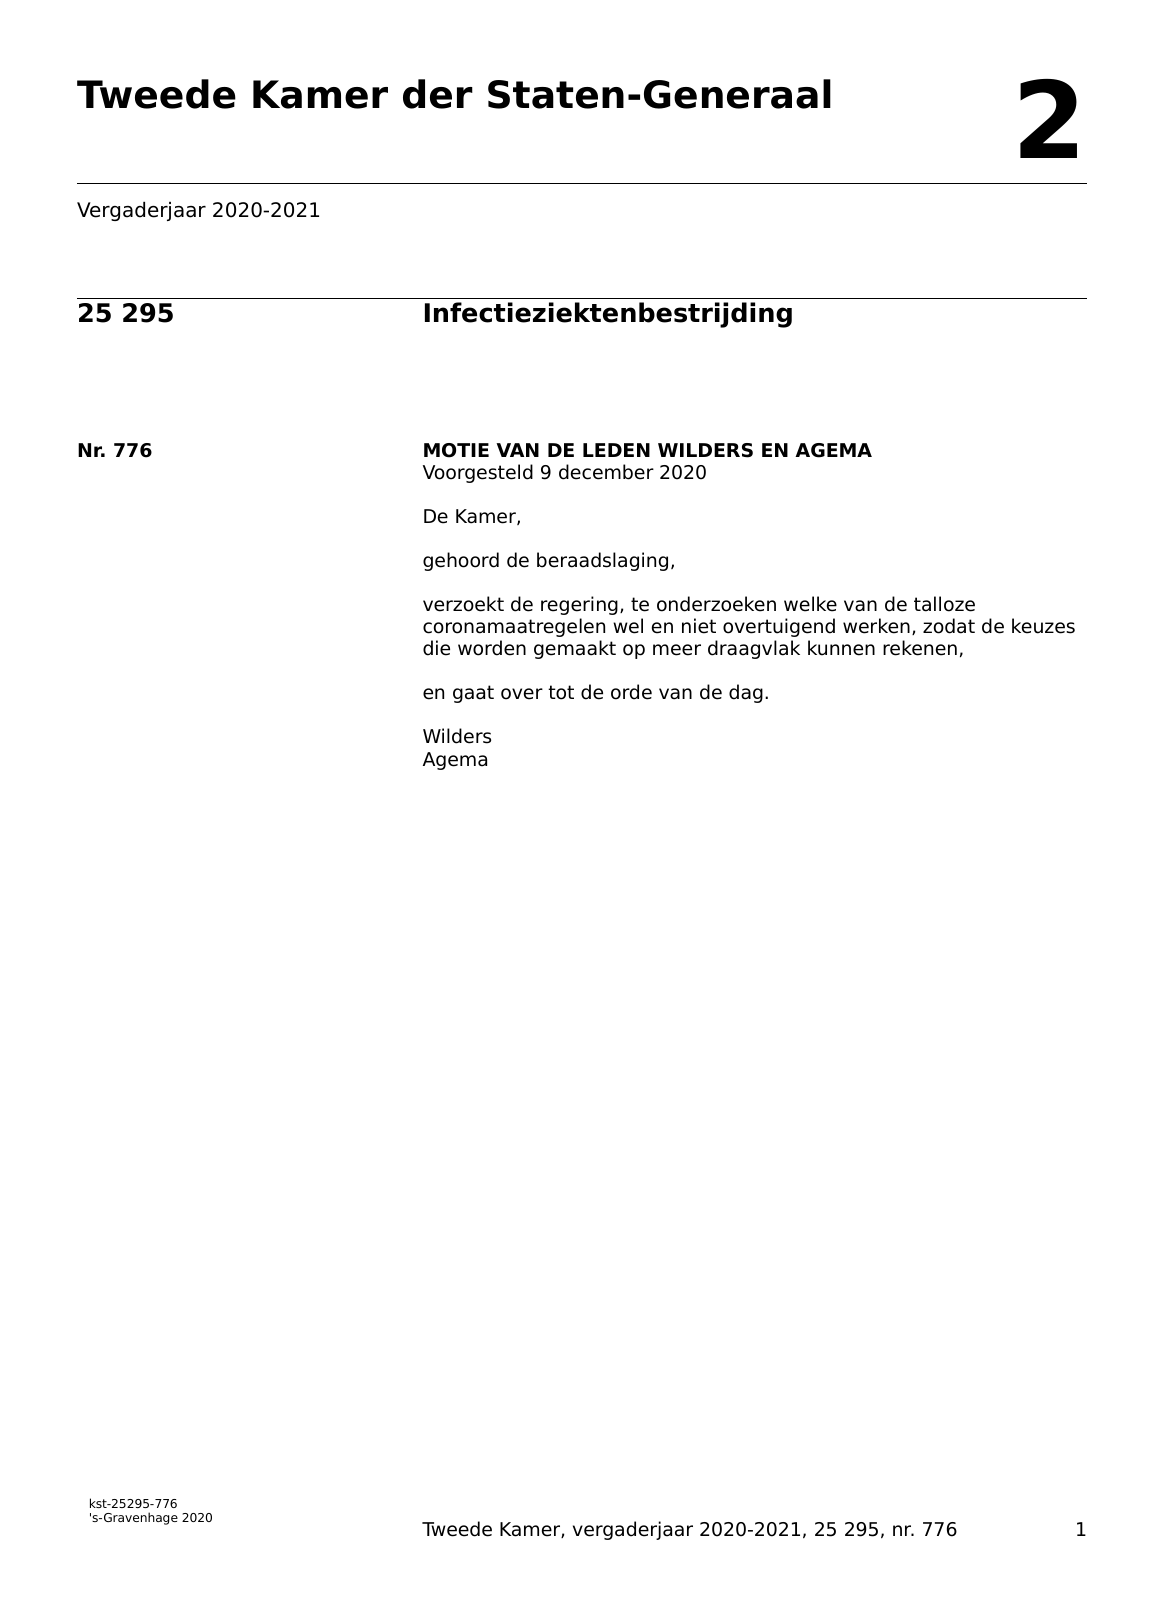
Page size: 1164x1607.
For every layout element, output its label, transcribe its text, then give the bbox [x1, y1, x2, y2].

text Wilders [422, 726, 1087, 748]
text Voorgesteld 9 december 2020 [422, 462, 1087, 484]
text Agema [422, 748, 1087, 770]
text gehoord de beraadslaging, [422, 550, 1087, 572]
subtitle 25 295 Infectieziektenbestrijding [77, 299, 1087, 329]
text en gaat over tot de orde van de dag. [422, 682, 1087, 704]
table_header Tweede Kamer der Staten-Generaal [77, 59, 886, 183]
text verzoekt de regering, te onderzoeken welke van de talloze coronamaatregelen wel en niet overtuigend werken, zodat de keuzes die worden gemaakt op meer draagvlak kunnen rekenen, [422, 594, 1087, 660]
subtitle Nr. 776 MOTIE VAN DE LEDEN WILDERS EN AGEMA [77, 440, 1087, 462]
text kst-25295-776 [88, 1497, 323, 1511]
table_header 2 [886, 59, 1087, 183]
text 's-Gravenhage 2020 [88, 1511, 323, 1525]
table_cell Vergaderjaar 2020-2021 [77, 184, 1087, 298]
text De Kamer, [422, 506, 1087, 528]
